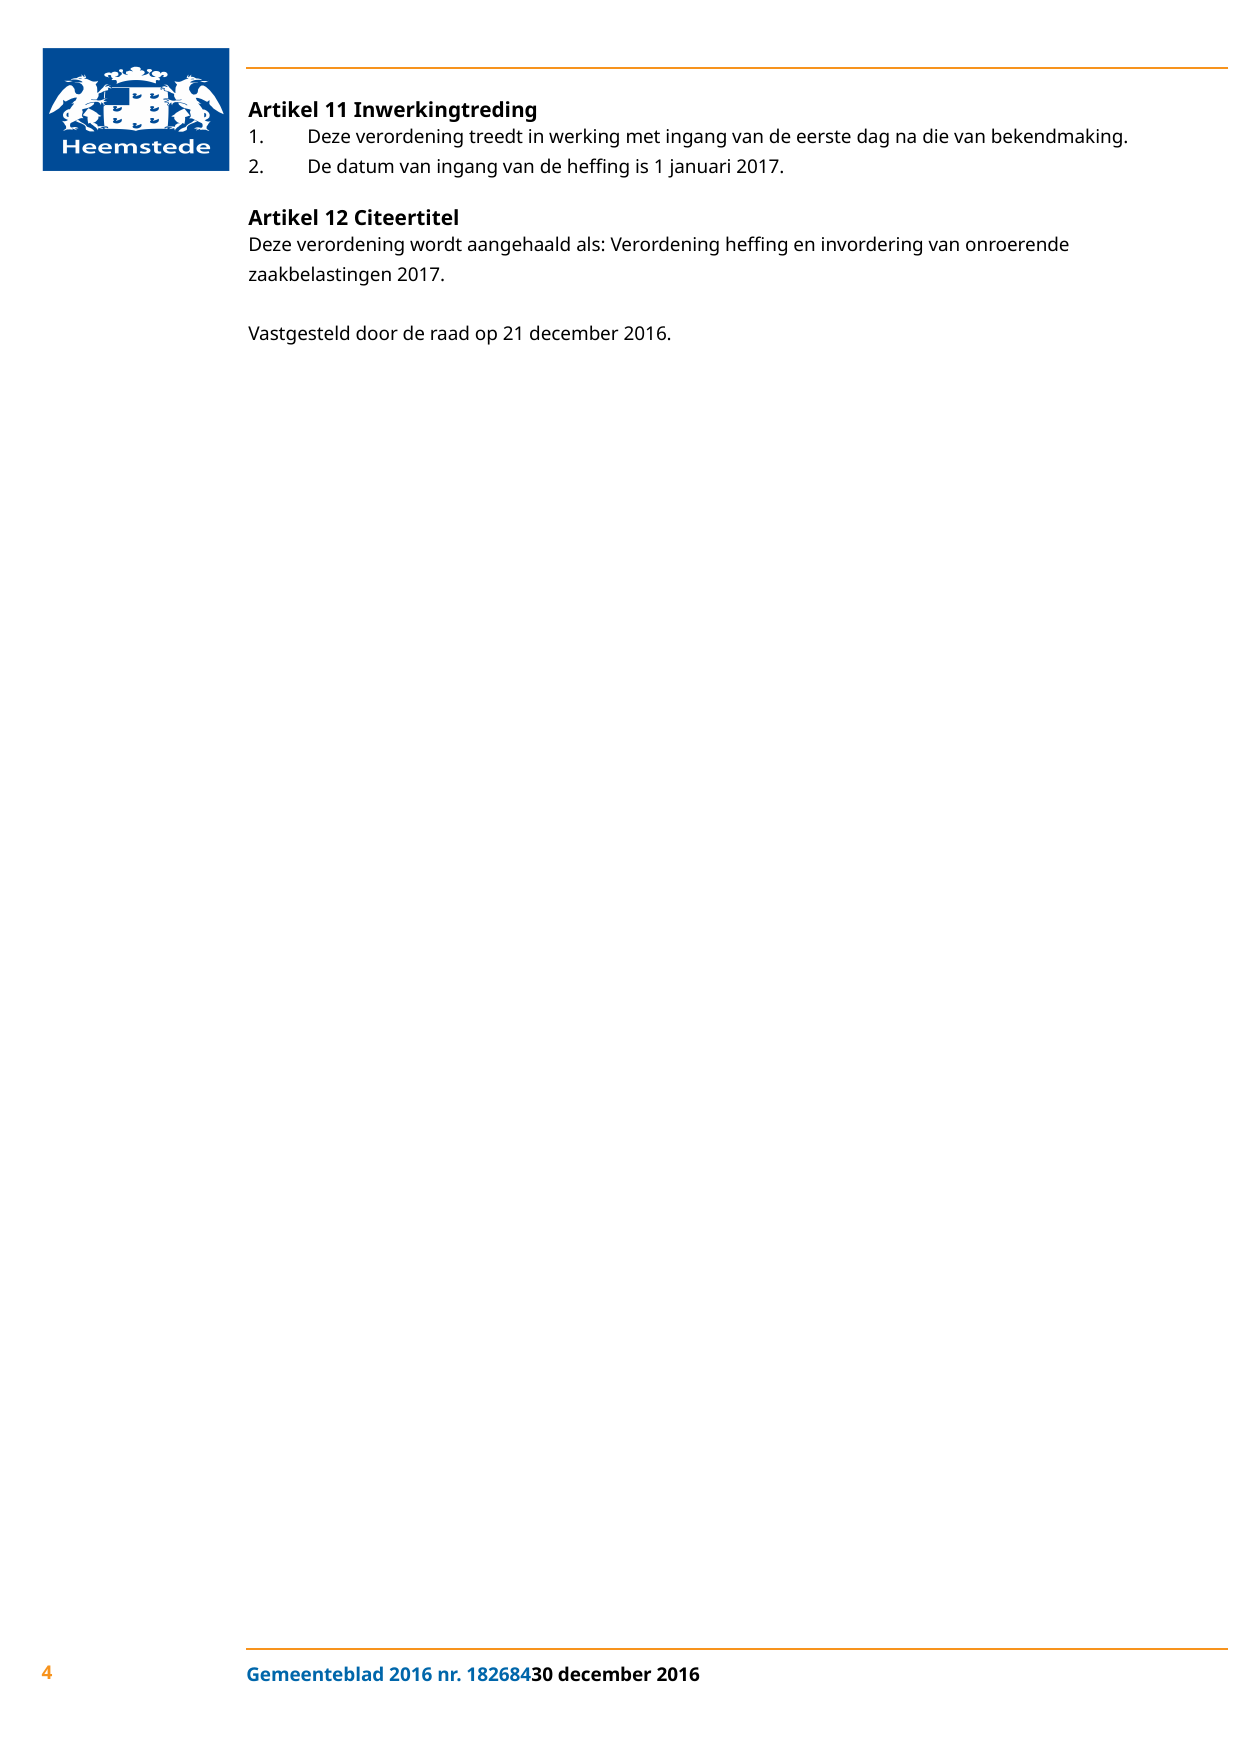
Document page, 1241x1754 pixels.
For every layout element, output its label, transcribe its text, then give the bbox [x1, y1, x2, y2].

list De datum van ingang van de heffing is 1 januari 2017. [248, 153, 1152, 178]
text Artikel 12 Citeertitel [248, 203, 1152, 232]
picture [41, 47, 231, 172]
text Deze verordening wordt aangehaald als: Verordening heffing en invordering van onroerende zaakbelastingen 2017. [248, 232, 1152, 287]
list Deze verordening treedt in werking met ingang van de eerste dag na die van bekendmaking. [248, 123, 1152, 149]
text Vastgesteld door de raad op 21 december 2016. [248, 320, 1152, 346]
text Artikel 11 Inwerkingtreding [248, 95, 1152, 123]
